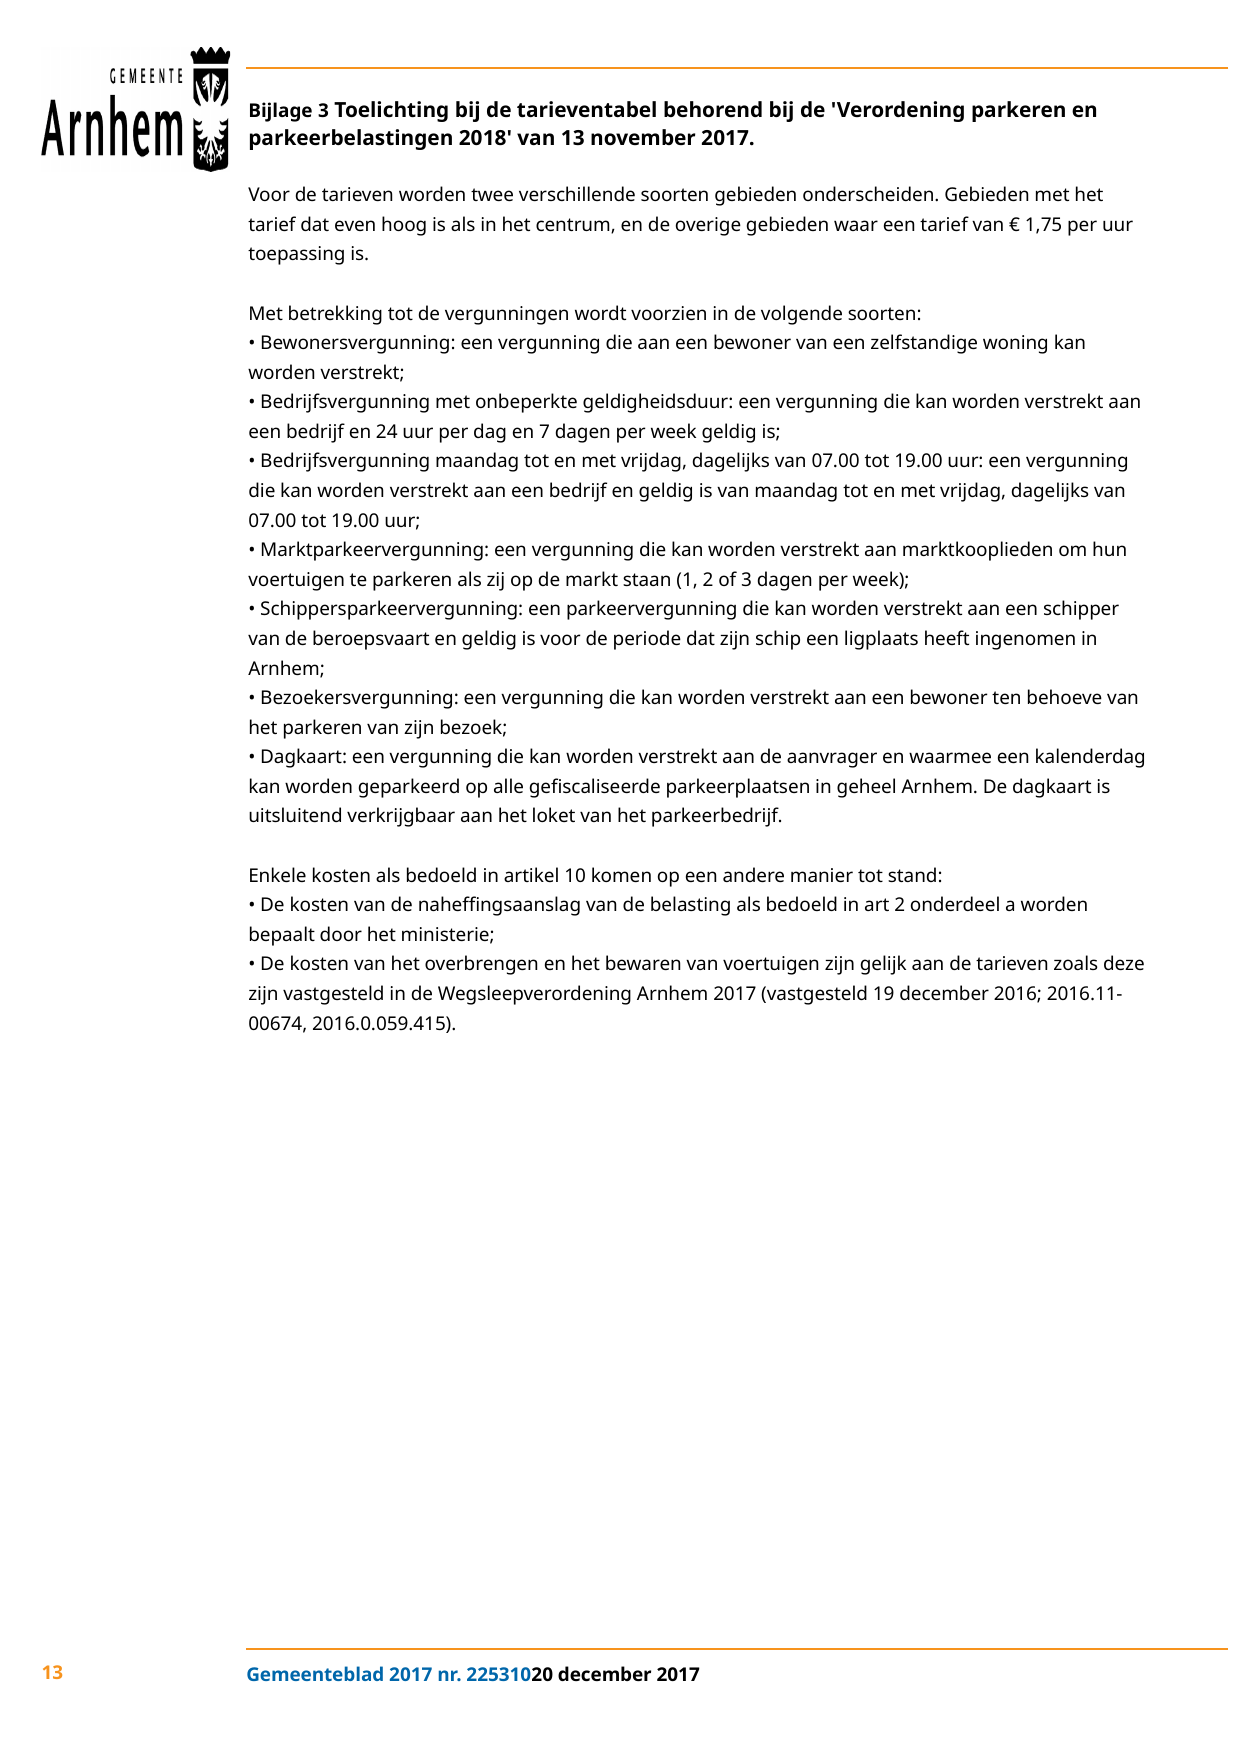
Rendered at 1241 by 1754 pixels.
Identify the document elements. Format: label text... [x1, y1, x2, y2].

text • Bewonersvergunning: een vergunning die aan een bewoner van een zelfstandige woning kan worden verstrekt; [248, 329, 1152, 384]
text • Dagkaart: een vergunning die kan worden verstrekt aan de aanvrager en waarmee een kalenderdag kan worden geparkeerd op alle gefiscaliseerde parkeerplaatsen in geheel Arnhem. De dagkaart is uitsluitend verkrijgbaar aan het loket van het parkeerbedrijf. [248, 743, 1152, 828]
text Bijlage 3 Toelichting bij de tarieventabel behorend bij de 'Verordening parkeren en parkeerbelastingen 2018' van 13 november 2017. [248, 95, 1152, 152]
text Enkele kosten als bedoeld in artikel 10 komen op een andere manier tot stand: [248, 862, 1152, 887]
text • De kosten van de naheffingsaanslag van de belasting als bedoeld in art 2 onderdeel a worden bepaalt door het ministerie; [248, 891, 1152, 947]
text Voor de tarieven worden twee verschillende soorten gebieden onderscheiden. Gebieden met het tarief dat even hoog is als in het centrum, en de overige gebieden waar een tarief van € 1,75 per uur toepassing is. [248, 181, 1152, 266]
text • Bezoekersvergunning: een vergunning die kan worden verstrekt aan een bewoner ten behoeve van het parkeren van zijn bezoek; [248, 684, 1152, 739]
text • Bedrijfsvergunning met onbeperkte geldigheidsduur: een vergunning die kan worden verstrekt aan een bedrijf en 24 uur per dag en 7 dagen per week geldig is; [248, 388, 1152, 444]
picture [41, 47, 231, 172]
text • Schippersparkeervergunning: een parkeervergunning die kan worden verstrekt aan een schipper van de beroepsvaart en geldig is voor de periode dat zijn schip een ligplaats heeft ingenomen in Arnhem; [248, 596, 1152, 680]
text Met betrekking tot de vergunningen wordt voorzien in de volgende soorten: [248, 300, 1152, 325]
text • Marktparkeervergunning: een vergunning die kan worden verstrekt aan marktkooplieden om hun voertuigen te parkeren als zij op de markt staan (1, 2 of 3 dagen per week); [248, 536, 1152, 592]
text • De kosten van het overbrengen en het bewaren van voertuigen zijn gelijk aan de tarieven zoals deze zijn vastgesteld in de Wegsleepverordening Arnhem 2017 (vastgesteld 19 december 2016; 2016.11-00674, 2016.0.059.415). [248, 951, 1152, 1035]
text • Bedrijfsvergunning maandag tot en met vrijdag, dagelijks van 07.00 tot 19.00 uur: een vergunning die kan worden verstrekt aan een bedrijf en geldig is van maandag tot en met vrijdag, dagelijks van 07.00 tot 19.00 uur; [248, 448, 1152, 532]
